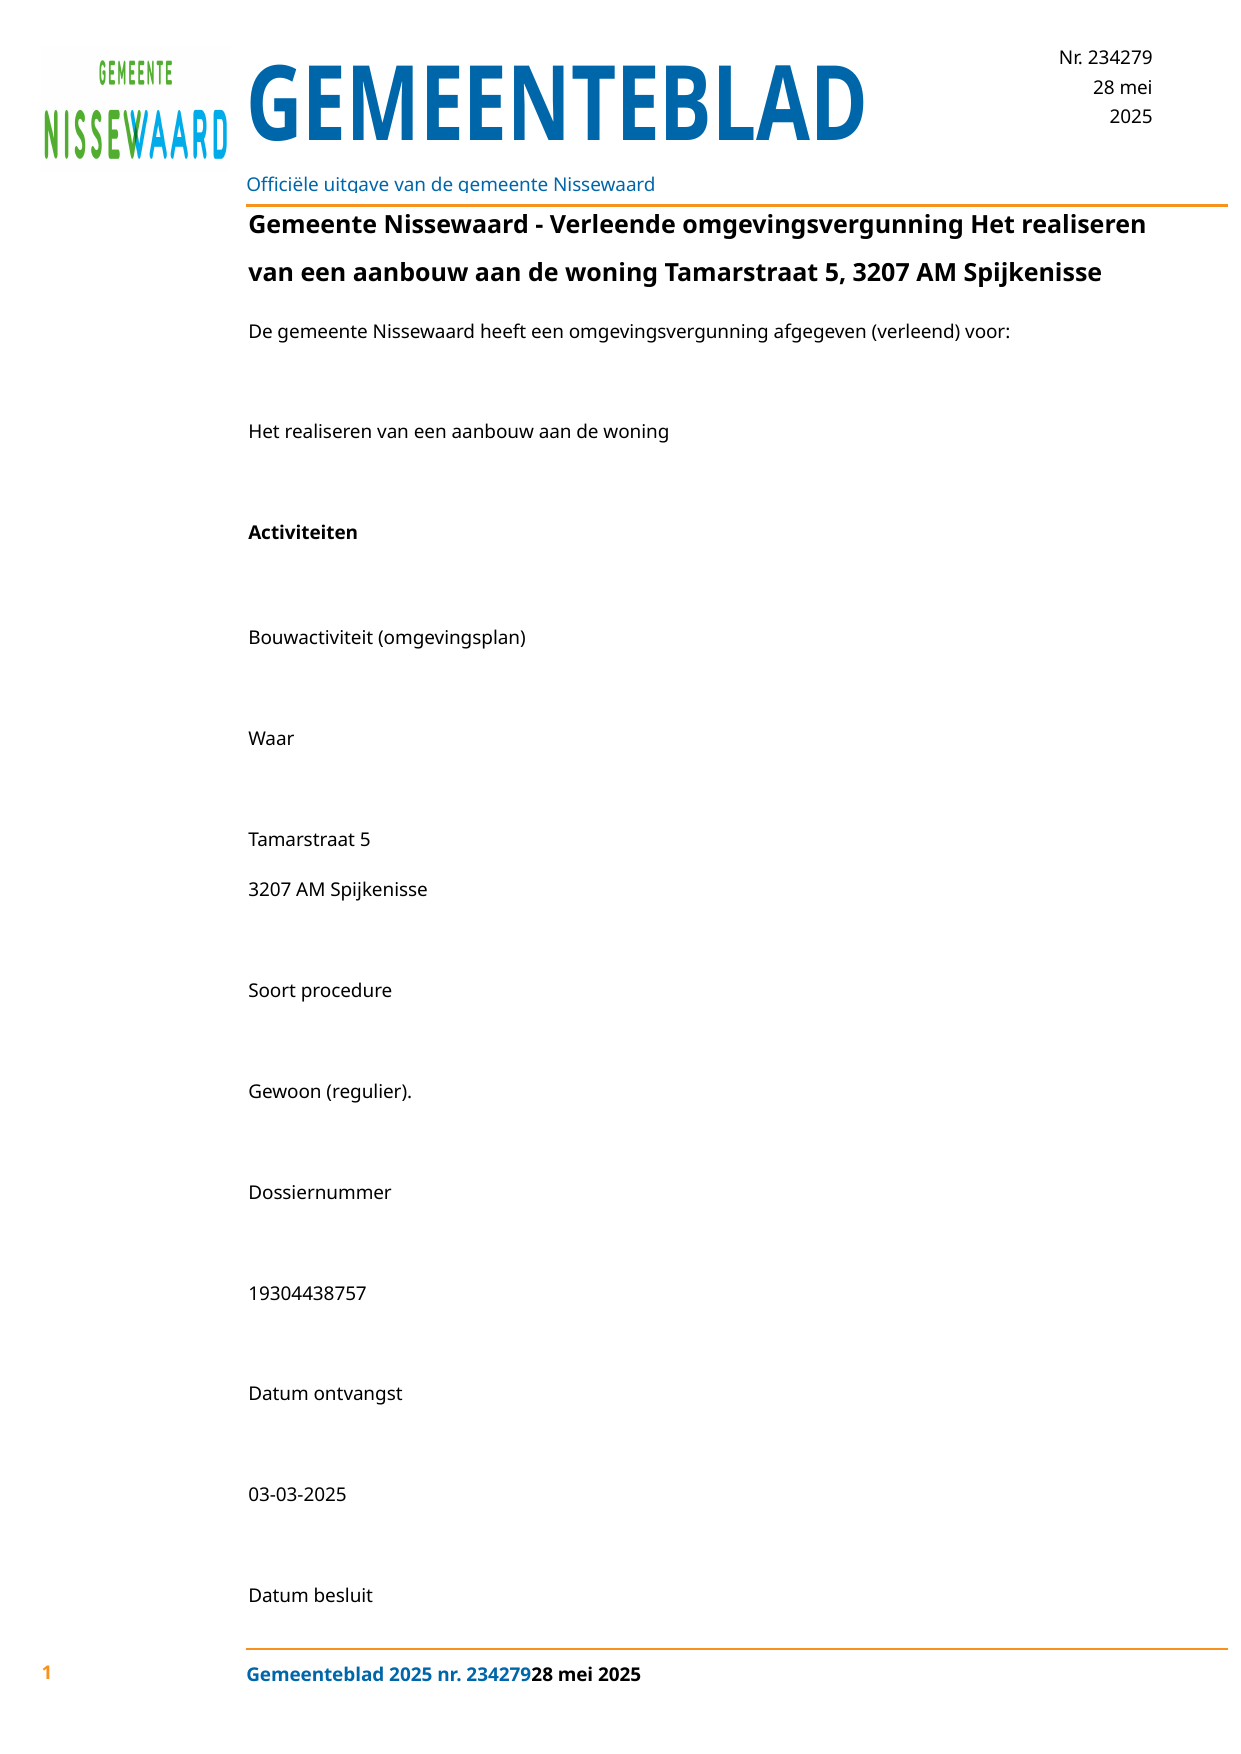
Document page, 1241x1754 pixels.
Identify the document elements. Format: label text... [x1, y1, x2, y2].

text 03-03-2025 [248, 1481, 1152, 1507]
text 19304438757 [248, 1280, 1152, 1306]
text Gewoon (regulier). [248, 1078, 1152, 1104]
text Datum besluit [248, 1582, 1152, 1608]
text Waar [248, 725, 1152, 751]
text Activiteiten [248, 519, 1152, 545]
text Soort procedure [248, 977, 1152, 1003]
text Datum ontvangst [248, 1381, 1152, 1406]
text ﻿ [248, 570, 1152, 599]
text Dossiernummer [248, 1179, 1152, 1205]
picture [41, 47, 231, 172]
text De gemeente Nissewaard heeft een omgevingsvergunning afgegeven (verleend) voor: [248, 318, 1152, 344]
text 3207 AM Spijkenisse [248, 876, 1152, 902]
text Bouwactiviteit (omgevingsplan) [248, 624, 1152, 650]
text Het realiseren van een aanbouw aan de woning [248, 419, 1152, 444]
text Tamarstraat 5 [248, 826, 1152, 852]
text Gemeente Nissewaard - Verleende omgevingsvergunning Het realiseren van een aanbouw aan de woning Tamarstraat 5, 3207 AM Spijkenisse [248, 207, 1152, 288]
